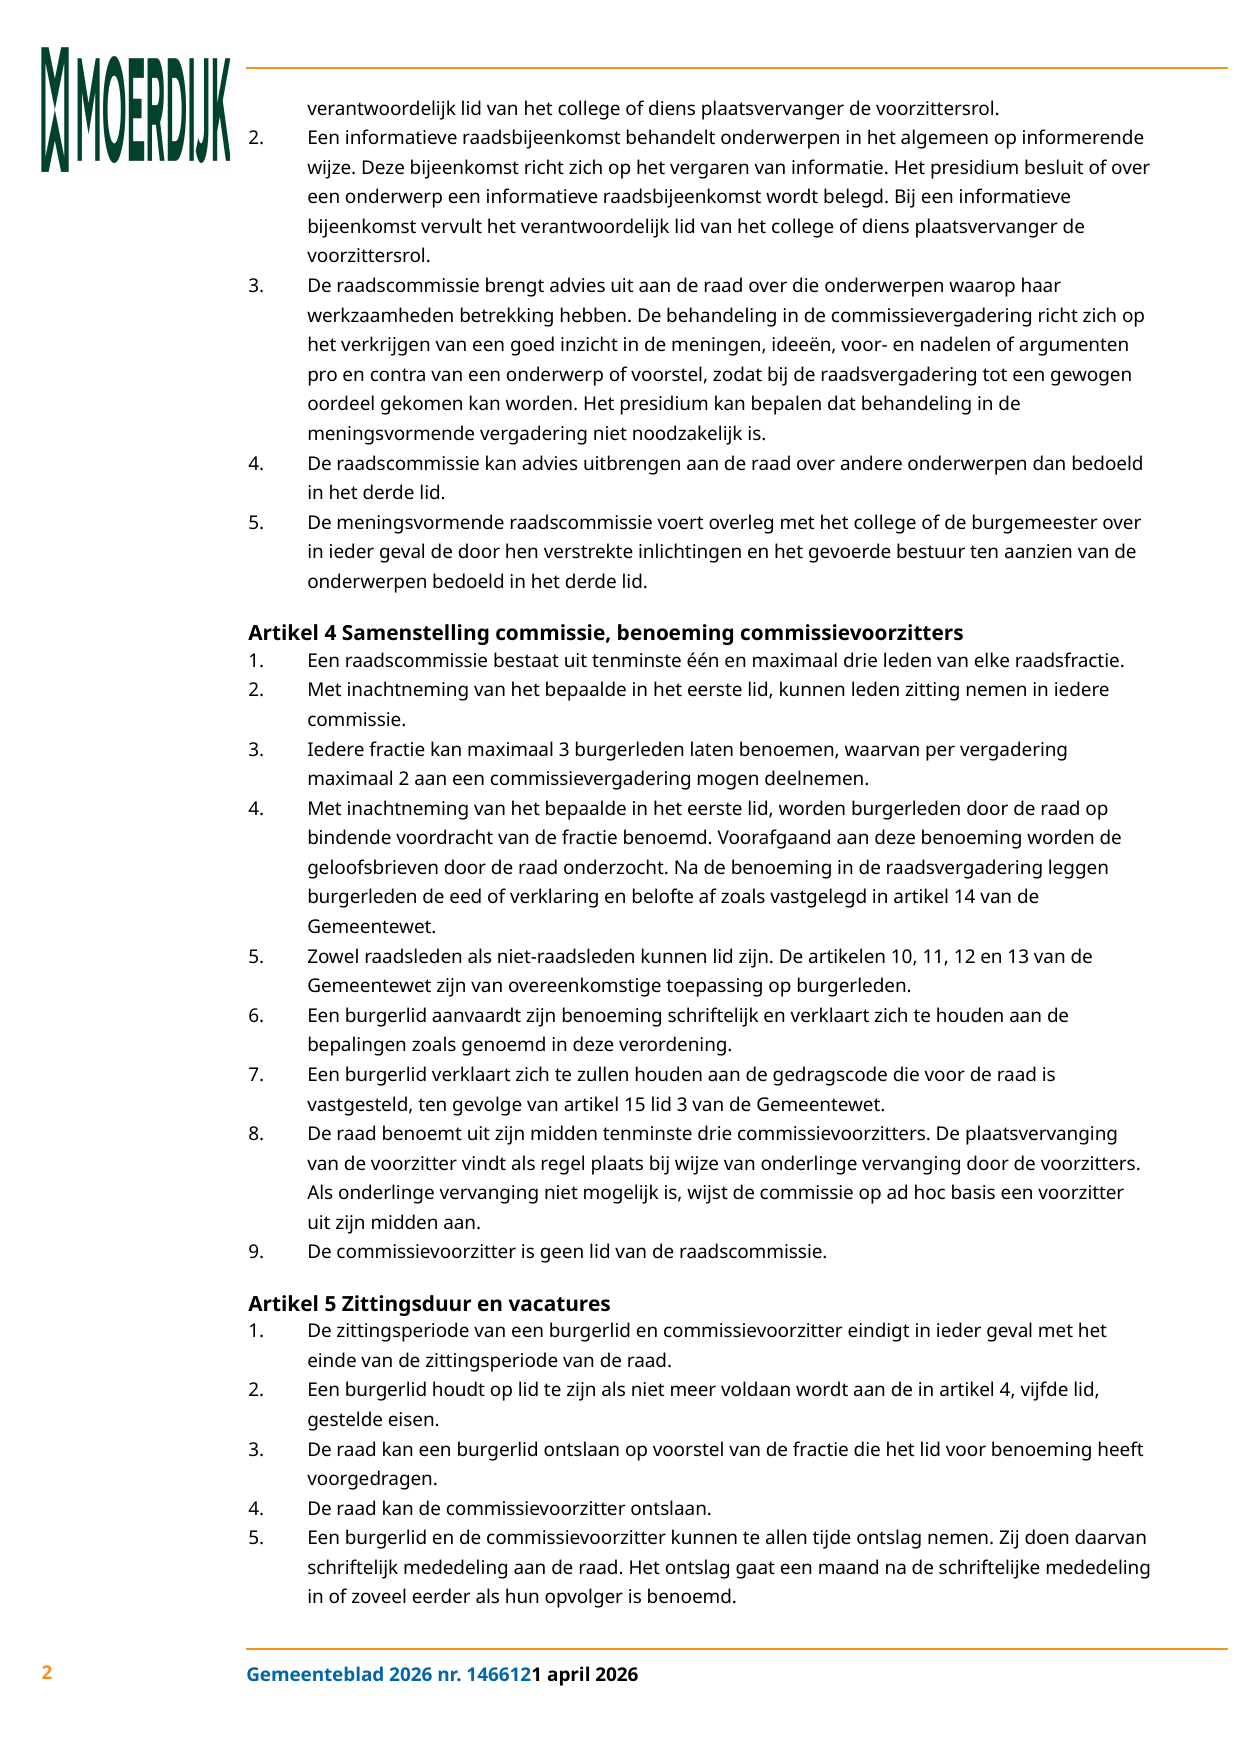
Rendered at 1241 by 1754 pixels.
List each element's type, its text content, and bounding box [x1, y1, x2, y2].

list De raadscommissie brengt advies uit aan de raad over die onderwerpen waarop haar werkzaamheden betrekking hebben. De behandeling in de commissievergadering richt zich op het verkrijgen van een goed inzicht in de meningen, ideeën, voor- en nadelen of argumenten pro en contra van een onderwerp of voorstel, zodat bij de raadsvergadering tot een gewogen oordeel gekomen kan worden. Het presidium kan bepalen dat behandeling in de meningsvormende vergadering niet noodzakelijk is. [248, 272, 1152, 446]
list De meningsvormende raadscommissie voert overleg met het college of de burgemeester over in ieder geval de door hen verstrekte inlichtingen en het gevoerde bestuur ten aanzien van de onderwerpen bedoeld in het derde lid. [248, 509, 1152, 594]
list De zittingsperiode van een burgerlid en commissievoorzitter eindigt in ieder geval met het einde van de zittingsperiode van de raad. [248, 1317, 1152, 1373]
list Met inachtneming van het bepaalde in het eerste lid, worden burgerleden door de raad op bindende voordracht van de fractie benoemd. Voorafgaand aan deze benoeming worden de geloofsbrieven door de raad onderzocht. Na de benoeming in de raadsvergadering leggen burgerleden de eed of verklaring en belofte af zoals vastgelegd in artikel 14 van de Gemeentewet. [248, 795, 1152, 939]
list Een informatieve raadsbijeenkomst behandelt onderwerpen in het algemeen op informerende wijze. Deze bijeenkomst richt zich op het vergaren van informatie. Het presidium besluit of over een onderwerp een informatieve raadsbijeenkomst wordt belegd. Bij een informatieve bijeenkomst vervult het verantwoordelijk lid van het college of diens plaatsvervanger de voorzittersrol. [248, 124, 1152, 268]
list verantwoordelijk lid van het college of diens plaatsvervanger de voorzittersrol. [248, 95, 1152, 121]
list Iedere fractie kan maximaal 3 burgerleden laten benoemen, waarvan per vergadering maximaal 2 aan een commissievergadering mogen deelnemen. [248, 736, 1152, 791]
list Met inachtneming van het bepaalde in het eerste lid, kunnen leden zitting nemen in iedere commissie. [248, 677, 1152, 732]
picture [41, 47, 231, 172]
list Een raadscommissie bestaat uit tenminste één en maximaal drie leden van elke raadsfractie. [248, 647, 1152, 673]
list De commissievoorzitter is geen lid van de raadscommissie. [248, 1239, 1152, 1264]
list Een burgerlid verklaart zich te zullen houden aan de gedragscode die voor de raad is vastgesteld, ten gevolge van artikel 15 lid 3 van de Gemeentewet. [248, 1061, 1152, 1116]
list De raad benoemt uit zijn midden tenminste drie commissievoorzitters. De plaatsvervanging van de voorzitter vindt als regel plaats bij wijze van onderlinge vervanging door de voorzitters. Als onderlinge vervanging niet mogelijk is, wijst de commissie op ad hoc basis een voorzitter uit zijn midden aan. [248, 1120, 1152, 1235]
list Zowel raadsleden als niet-raadsleden kunnen lid zijn. De artikelen 10, 11, 12 en 13 van de Gemeentewet zijn van overeenkomstige toepassing op burgerleden. [248, 943, 1152, 998]
list Een burgerlid houdt op lid te zijn als niet meer voldaan wordt aan de in artikel 4, vijfde lid, gestelde eisen. [248, 1377, 1152, 1432]
text Artikel 4 Samenstelling commissie, benoeming commissievoorzitters [248, 618, 1152, 647]
list De raadscommissie kan advies uitbrengen aan de raad over andere onderwerpen dan bedoeld in het derde lid. [248, 450, 1152, 505]
list Een burgerlid en de commissievoorzitter kunnen te allen tijde ontslag nemen. Zij doen daarvan schriftelijk mededeling aan de raad. Het ontslag gaat een maand na de schriftelijke mededeling in of zoveel eerder als hun opvolger is benoemd. [248, 1524, 1152, 1609]
list Een burgerlid aanvaardt zijn benoeming schriftelijk en verklaart zich te houden aan de bepalingen zoals genoemd in deze verordening. [248, 1002, 1152, 1057]
text Artikel 5 Zittingsduur en vacatures [248, 1289, 1152, 1317]
list De raad kan de commissievoorzitter ontslaan. [248, 1495, 1152, 1521]
list De raad kan een burgerlid ontslaan op voorstel van de fractie die het lid voor benoeming heeft voorgedragen. [248, 1436, 1152, 1491]
